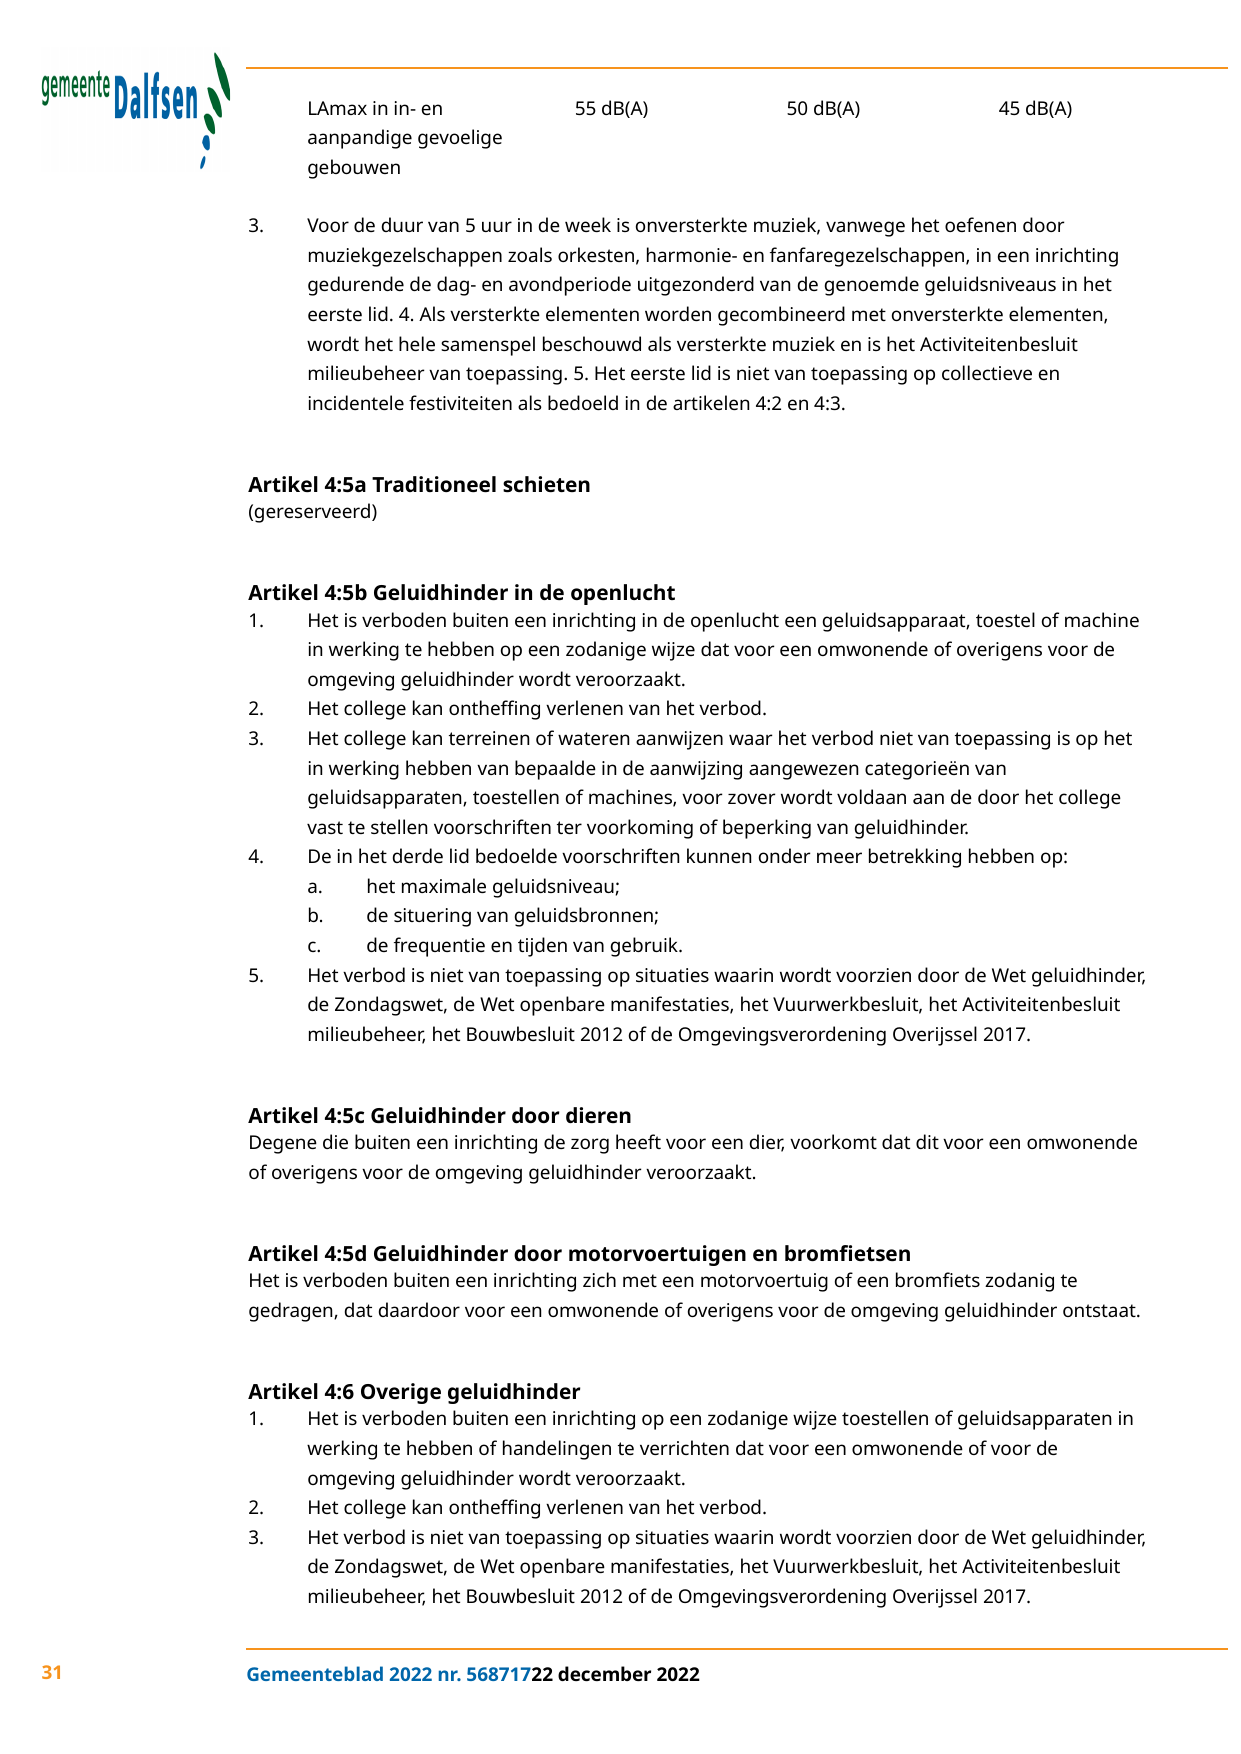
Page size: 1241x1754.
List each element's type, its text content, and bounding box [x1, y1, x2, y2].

table_cell 55 dB(A) [515, 95, 727, 180]
text Artikel 4:5d Geluidhinder door motorvoertuigen en bromfietsen [248, 1239, 1152, 1267]
list Het college kan ontheffing verlenen van het verbod. [248, 696, 1152, 721]
list het maximale geluidsniveau; [307, 873, 1152, 899]
text (gereserveerd) [248, 498, 1152, 524]
list de situering van geluidsbronnen; [307, 903, 1152, 928]
text Artikel 4:5a Traditioneel schieten [248, 470, 1152, 498]
text Artikel 4:5b Geluidhinder in de openlucht [248, 578, 1152, 607]
list Het verbod is niet van toepassing op situaties waarin wordt voorzien door de Wet geluidhinder, de Zondagswet, de Wet openbare manifestaties, het Vuurwerkbesluit, het Activiteitenbesluit milieubeheer, het Bouwbesluit 2012 of de Omgevingsverordening Overijssel 2017. [248, 962, 1152, 1047]
text Artikel 4:6 Overige geluidhinder [248, 1377, 1152, 1406]
table_cell LAmax in in- en aanpandige gevoelige gebouwen [248, 95, 515, 180]
list Voor de duur van 5 uur in de week is onversterkte muziek, vanwege het oefenen door muziekgezelschappen zoals orkesten, harmonie- en fanfaregezelschappen, in een inrichting gedurende de dag- en avondperiode uitgezonderd van de genoemde geluidsniveaus in het eerste lid. 4. Als versterkte elementen worden gecombineerd met onversterkte elementen, wordt het hele samenspel beschouwd als versterkte muziek en is het Activiteitenbesluit milieubeheer van toepassing. 5. Het eerste lid is niet van toepassing op collectieve en incidentele festiviteiten als bedoeld in de artikelen 4:2 en 4:3. [248, 212, 1152, 416]
list de frequentie en tijden van gebruik. [307, 932, 1152, 958]
list Het is verboden buiten een inrichting op een zodanige wijze toestellen of geluidsapparaten in werking te hebben of handelingen te verrichten dat voor een omwonende of voor de omgeving geluidhinder wordt veroorzaakt. [248, 1406, 1152, 1490]
list Het college kan terreinen of wateren aanwijzen waar het verbod niet van toepassing is op het in werking hebben van bepaalde in de aanwijzing aangewezen categorieën van geluidsapparaten, toestellen of machines, voor zover wordt voldaan aan de door het college vast te stellen voorschriften ter voorkoming of beperking van geluidhinder. [248, 725, 1152, 840]
table_cell 45 dB(A) [940, 95, 1152, 180]
text Het is verboden buiten een inrichting zich met een motorvoertuig of een bromfiets zodanig te gedragen, dat daardoor voor een omwonende of overigens voor de omgeving geluidhinder ontstaat. [248, 1267, 1152, 1323]
list Het college kan ontheffing verlenen van het verbod. [248, 1494, 1152, 1520]
list De in het derde lid bedoelde voorschriften kunnen onder meer betrekking hebben op: [248, 843, 1152, 869]
list Het verbod is niet van toepassing op situaties waarin wordt voorzien door de Wet geluidhinder, de Zondagswet, de Wet openbare manifestaties, het Vuurwerkbesluit, het Activiteitenbesluit milieubeheer, het Bouwbesluit 2012 of de Omgevingsverordening Overijssel 2017. [248, 1524, 1152, 1609]
table_cell 50 dB(A) [728, 95, 939, 180]
text Artikel 4:5c Geluidhinder door dieren [248, 1101, 1152, 1129]
list Het is verboden buiten een inrichting in de openlucht een geluidsapparaat, toestel of machine in werking te hebben op een zodanige wijze dat voor een omwonende of overigens voor de omgeving geluidhinder wordt veroorzaakt. [248, 607, 1152, 692]
text Degene die buiten een inrichting de zorg heeft voor een dier, voorkomt dat dit voor een omwonende of overigens voor de omgeving geluidhinder veroorzaakt. [248, 1129, 1152, 1185]
picture [41, 47, 231, 172]
